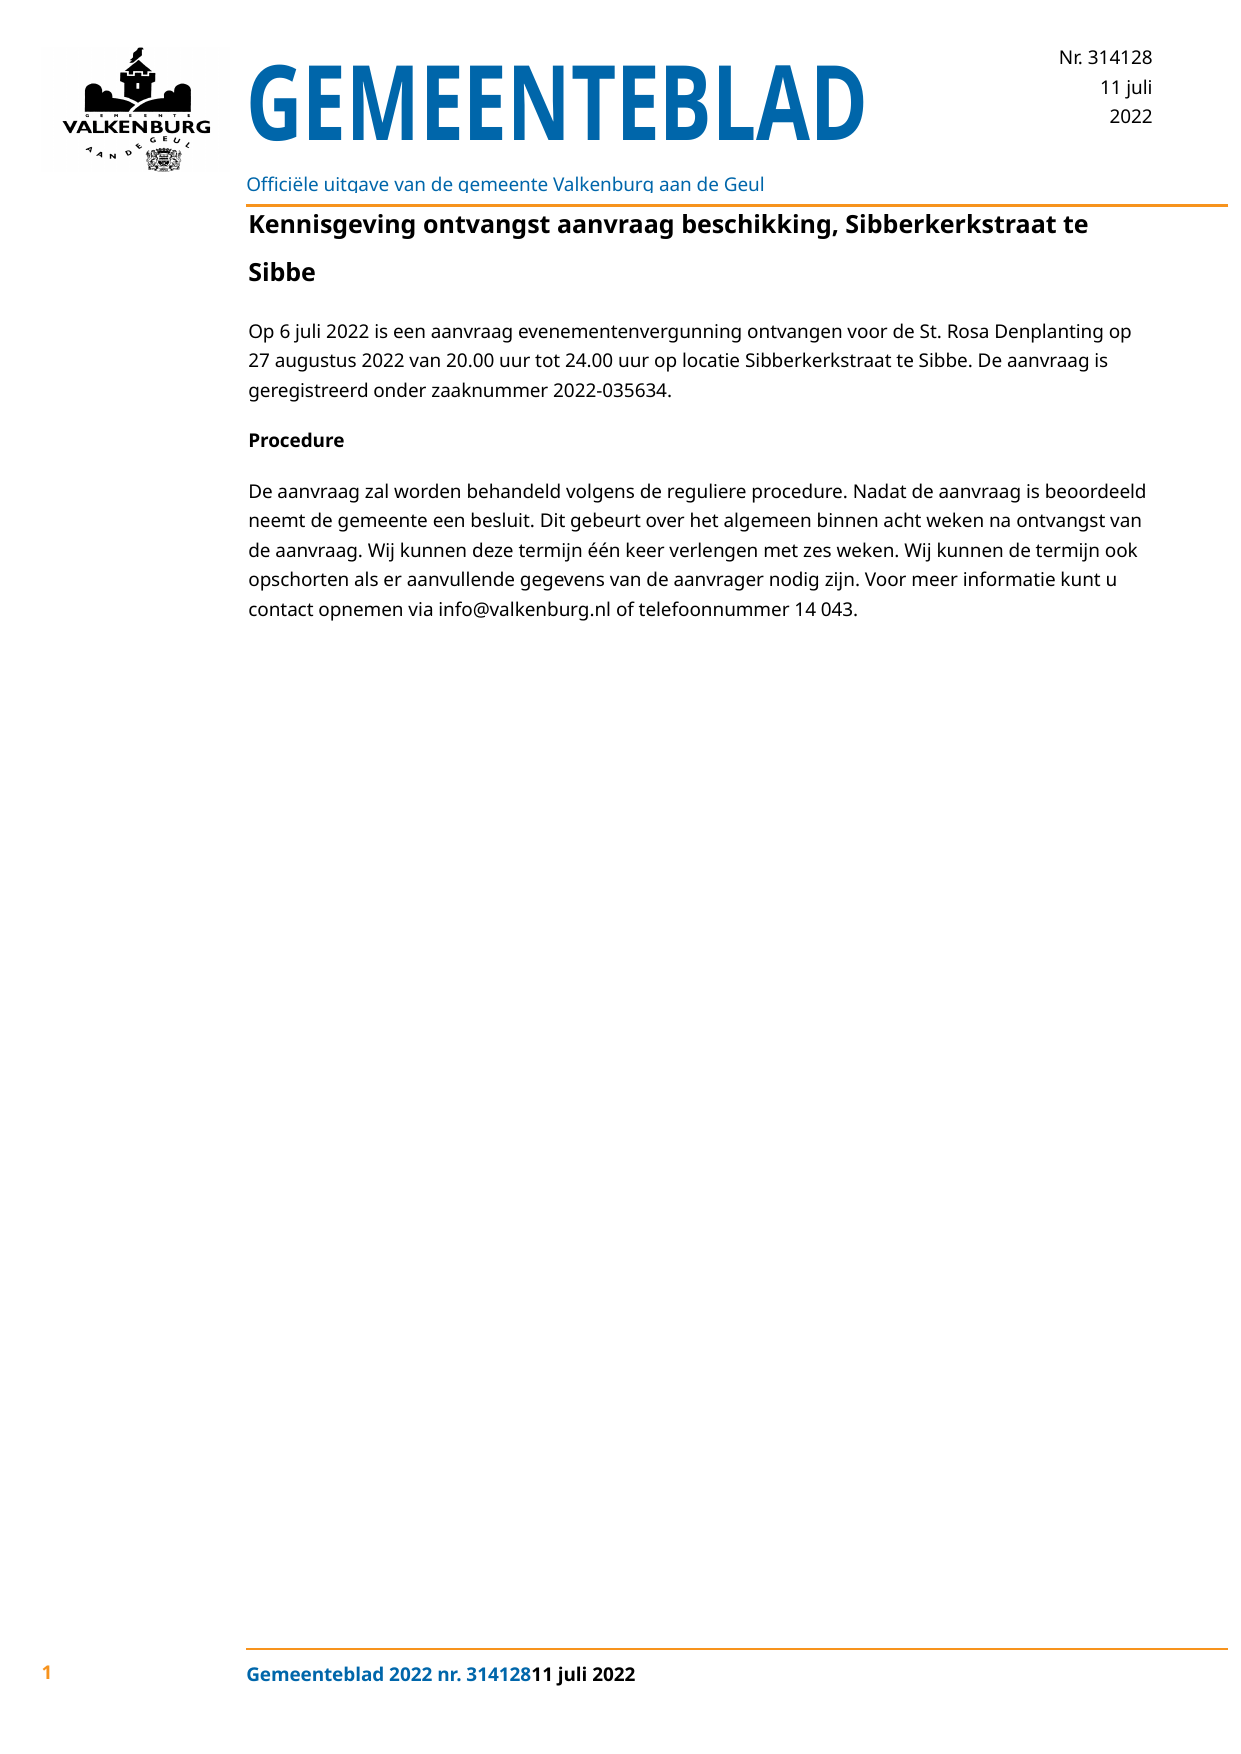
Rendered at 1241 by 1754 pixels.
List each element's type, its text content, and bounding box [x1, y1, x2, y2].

text De aanvraag zal worden behandeld volgens de reguliere procedure. Nadat de aanvraag is beoordeeld neemt de gemeente een besluit. Dit gebeurt over het algemeen binnen acht weken na ontvangst van de aanvraag. Wij kunnen deze termijn één keer verlengen met zes weken. Wij kunnen de termijn ook opschorten als er aanvullende gegevens van de aanvrager nodig zijn. Voor meer informatie kunt u contact opnemen via info@valkenburg.nl of telefoonnummer 14 043. [248, 478, 1152, 622]
text Kennisgeving ontvangst aanvraag beschikking, Sibberkerkstraat te Sibbe [248, 207, 1152, 288]
picture [41, 47, 231, 172]
text Op 6 juli 2022 is een aanvraag evenementenvergunning ontvangen voor de St. Rosa Denplanting op 27 augustus 2022 van 20.00 uur tot 24.00 uur op locatie Sibberkerkstraat te Sibbe. De aanvraag is geregistreerd onder zaaknummer 2022-035634. [248, 318, 1152, 403]
text Procedure [248, 427, 1152, 453]
